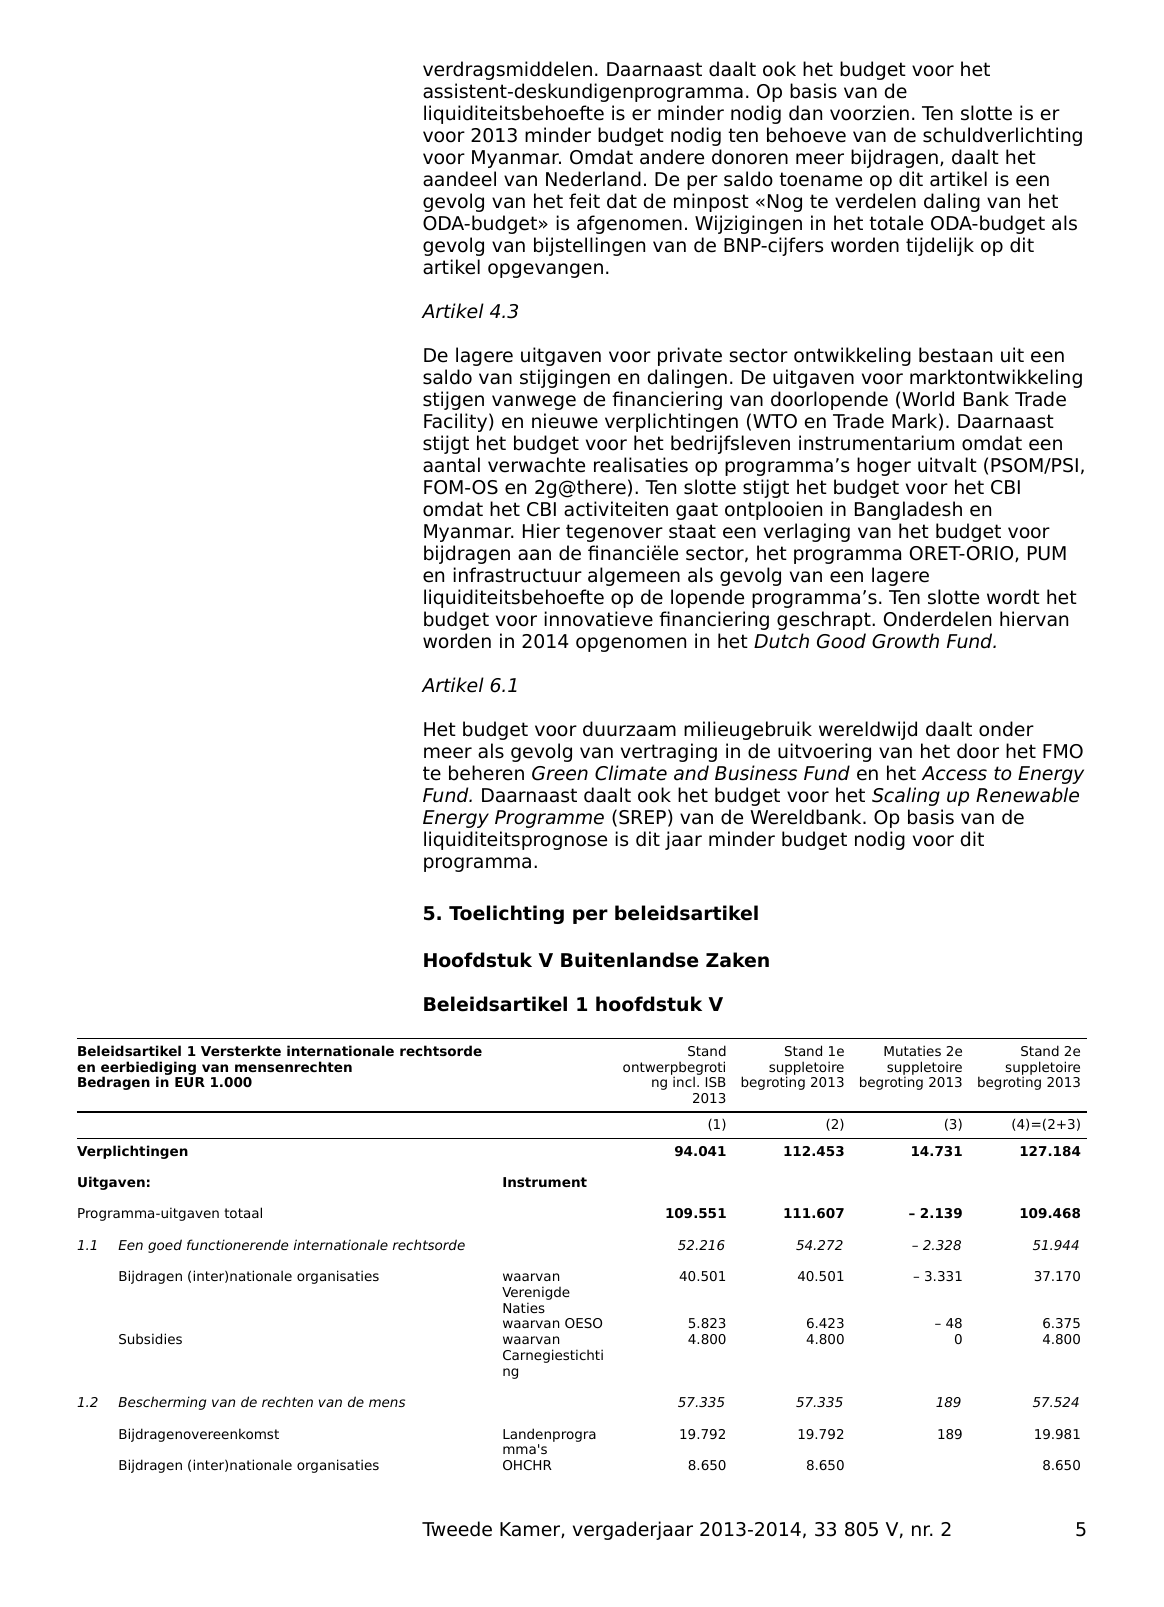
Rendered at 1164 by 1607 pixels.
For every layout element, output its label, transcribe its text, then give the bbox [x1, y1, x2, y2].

table_cell [496, 1379, 614, 1395]
table_cell waarvan Carnegiestichting [496, 1332, 614, 1379]
table_cell (4)=(2+3) [969, 1113, 1087, 1138]
table_cell [77, 1222, 112, 1238]
table_cell [77, 1159, 112, 1175]
table_cell 0 [850, 1332, 968, 1379]
table_cell [77, 1113, 112, 1138]
table_cell [850, 1411, 968, 1426]
table_cell 4.800 [614, 1332, 732, 1379]
table_cell [969, 1222, 1087, 1238]
table_cell [614, 1411, 732, 1426]
table_cell 1.1 [77, 1238, 112, 1253]
table_cell 40.501 [732, 1269, 850, 1316]
table_cell [77, 1332, 112, 1379]
table_cell – 2.328 [850, 1238, 968, 1253]
subtitle Artikel 6.1 [422, 675, 1087, 697]
table_cell [969, 1175, 1087, 1191]
table_cell [112, 1191, 496, 1206]
table_cell 54.272 [732, 1238, 850, 1253]
table_cell 8.650 [732, 1458, 850, 1474]
text verdragsmiddelen. Daarnaast daalt ook het budget voor het assistent-deskundigenprogramma. Op basis van de liquiditeitsbehoefte is er minder nodig dan voorzien. Ten slotte is er voor 2013 minder budget nodig ten behoeve van de schuldverlichting voor Myanmar. Omdat andere donoren meer bijdragen, daalt het aandeel van Nederland. De per saldo toename op dit artikel is een gevolg van het feit dat de minpost «Nog te verdelen daling van het ODA-budget» is afgenomen. Wijzigingen in het totale ODA-budget als gevolg van bijstellingen van de BNP-cijfers worden tijdelijk op dit artikel opgevangen. [422, 59, 1087, 279]
table_cell 51.944 [969, 1238, 1087, 1253]
table_cell [112, 1316, 496, 1332]
table_cell Een goed functionerende internationale rechtsorde [112, 1238, 496, 1253]
table_cell [732, 1379, 850, 1395]
table_cell 6.375 [969, 1316, 1087, 1332]
table_cell Uitgaven: [77, 1175, 496, 1191]
table_cell [77, 1458, 112, 1474]
table_cell Bijdragenovereenkomst [112, 1426, 496, 1458]
table_cell [496, 1395, 614, 1411]
table_cell [969, 1254, 1087, 1269]
table_cell [614, 1175, 732, 1191]
table_cell 109.551 [614, 1206, 732, 1222]
table_cell [112, 1254, 496, 1269]
table_cell 112.453 [732, 1139, 850, 1159]
table_cell [77, 1411, 112, 1426]
table_cell waarvan OESO [496, 1316, 614, 1332]
table_cell [496, 1139, 614, 1159]
table_cell [732, 1175, 850, 1191]
table_cell (2) [732, 1113, 850, 1138]
table_cell 37.170 [969, 1269, 1087, 1316]
table_cell waarvan Verenigde Naties [496, 1269, 614, 1316]
table_cell Landenprogramma's [496, 1426, 614, 1458]
subtitle 5. Toelichting per beleidsartikel [422, 903, 1087, 925]
table_cell [732, 1411, 850, 1426]
table_cell [77, 1269, 112, 1316]
table_cell [496, 1222, 614, 1238]
subtitle Artikel 4.3 [422, 301, 1087, 323]
table_cell 52.216 [614, 1238, 732, 1253]
table_cell [969, 1411, 1087, 1426]
table_cell 6.423 [732, 1316, 850, 1332]
table_cell Bijdragen (inter)nationale organisaties [112, 1458, 496, 1474]
table_cell 189 [850, 1395, 968, 1411]
table_cell [850, 1191, 968, 1206]
table_cell 111.607 [732, 1206, 850, 1222]
table_cell 109.468 [969, 1206, 1087, 1222]
table_cell Instrument [496, 1175, 614, 1191]
table_cell [969, 1159, 1087, 1175]
table_cell [112, 1411, 496, 1426]
table_cell 8.650 [969, 1458, 1087, 1474]
table_cell 57.335 [614, 1395, 732, 1411]
table_cell [850, 1159, 968, 1175]
table_cell 4.800 [969, 1332, 1087, 1379]
table_header Beleidsartikel 1 Versterkte internationale rechtsorde en eerbiediging van mensenrechten Bedragen in EUR 1.000 [77, 1039, 496, 1111]
table_cell [112, 1222, 496, 1238]
table_cell 19.981 [969, 1426, 1087, 1458]
table_cell [77, 1426, 112, 1458]
text Het budget voor duurzaam milieugebruik wereldwijd daalt onder meer als gevolg van vertraging in de uitvoering van het door het FMO te beheren Green Climate and Business Fund en het Access to Energy Fund. Daarnaast daalt ook het budget voor het Scaling up Renewable Energy Programme (SREP) van de Wereldbank. Op basis van de liquiditeitsprognose is dit jaar minder budget nodig voor dit programma. [422, 719, 1087, 873]
table_cell [614, 1191, 732, 1206]
table_cell 8.650 [614, 1458, 732, 1474]
table_cell [850, 1254, 968, 1269]
table_header [496, 1039, 614, 1111]
table_cell [112, 1113, 496, 1138]
table_cell [77, 1379, 112, 1395]
table_header Stand 2e suppletoire begroting 2013 [969, 1039, 1087, 1111]
table_cell [732, 1191, 850, 1206]
table_cell [496, 1159, 614, 1175]
table_cell (3) [850, 1113, 968, 1138]
table_cell 57.335 [732, 1395, 850, 1411]
table_cell [496, 1238, 614, 1253]
subtitle Hoofdstuk V Buitenlandse Zaken [422, 950, 1087, 972]
table_cell [732, 1159, 850, 1175]
table_header Stand 1e suppletoire begroting 2013 [732, 1039, 850, 1111]
table_cell Bijdragen (inter)nationale organisaties [112, 1269, 496, 1316]
table_cell [732, 1254, 850, 1269]
table_cell 19.792 [614, 1426, 732, 1458]
table_header Stand ontwerpbegroting incl. ISB 2013 [614, 1039, 732, 1111]
table_cell – 48 [850, 1316, 968, 1332]
table_cell 1.2 [77, 1395, 112, 1411]
table_cell [77, 1254, 112, 1269]
table_cell Programma-uitgaven totaal [77, 1206, 496, 1222]
table_cell – 2.139 [850, 1206, 968, 1222]
table_cell [77, 1191, 112, 1206]
table_cell [850, 1222, 968, 1238]
table_cell [614, 1254, 732, 1269]
table_cell 14.731 [850, 1139, 968, 1159]
table_cell [969, 1191, 1087, 1206]
table_cell (1) [614, 1113, 732, 1138]
table_cell 19.792 [732, 1426, 850, 1458]
text De lagere uitgaven voor private sector ontwikkeling bestaan uit een saldo van stijgingen en dalingen. De uitgaven voor marktontwikkeling stijgen vanwege de financiering van doorlopende (World Bank Trade Facility) en nieuwe verplichtingen (WTO en Trade Mark). Daarnaast stijgt het budget voor het bedrijfsleven instrumentarium omdat een aantal verwachte realisaties op programma’s hoger uitvalt (PSOM/PSI, FOM-OS en 2g@there). Ten slotte stijgt het budget voor het CBI omdat het CBI activiteiten gaat ontplooien in Bangladesh en Myanmar. Hier tegenover staat een verlaging van het budget voor bijdragen aan de financiële sector, het programma ORET-ORIO, PUM en infrastructuur algemeen als gevolg van een lagere liquiditeitsbehoefte op de lopende programma’s. Ten slotte wordt het budget voor innovatieve financiering geschrapt. Onderdelen hiervan worden in 2014 opgenomen in het Dutch Good Growth Fund. [422, 345, 1087, 653]
table_cell [496, 1113, 614, 1138]
subtitle Beleidsartikel 1 hoofdstuk V [422, 994, 1087, 1016]
table_cell 189 [850, 1426, 968, 1458]
table_cell 5.823 [614, 1316, 732, 1332]
table_cell [614, 1159, 732, 1175]
table_cell [850, 1379, 968, 1395]
table_cell [112, 1159, 496, 1175]
table_cell 57.524 [969, 1395, 1087, 1411]
table_cell OHCHR [496, 1458, 614, 1474]
table_cell 94.041 [614, 1139, 732, 1159]
table_cell [732, 1222, 850, 1238]
table_cell Subsidies [112, 1332, 496, 1379]
table_header Mutaties 2e suppletoire begroting 2013 [850, 1039, 968, 1111]
table_cell [614, 1379, 732, 1395]
table_cell [850, 1175, 968, 1191]
table_cell Verplichtingen [77, 1139, 496, 1159]
table_cell [850, 1458, 968, 1474]
table_cell 40.501 [614, 1269, 732, 1316]
table_cell 127.184 [969, 1139, 1087, 1159]
table_cell – 3.331 [850, 1269, 968, 1316]
table_cell [112, 1379, 496, 1395]
table_cell [496, 1191, 614, 1206]
table_cell [77, 1316, 112, 1332]
table_cell 4.800 [732, 1332, 850, 1379]
table_cell [496, 1206, 614, 1222]
table_cell [496, 1254, 614, 1269]
table_cell Bescherming van de rechten van de mens [112, 1395, 496, 1411]
table_cell [614, 1222, 732, 1238]
table_cell [496, 1411, 614, 1426]
table_cell [969, 1379, 1087, 1395]
